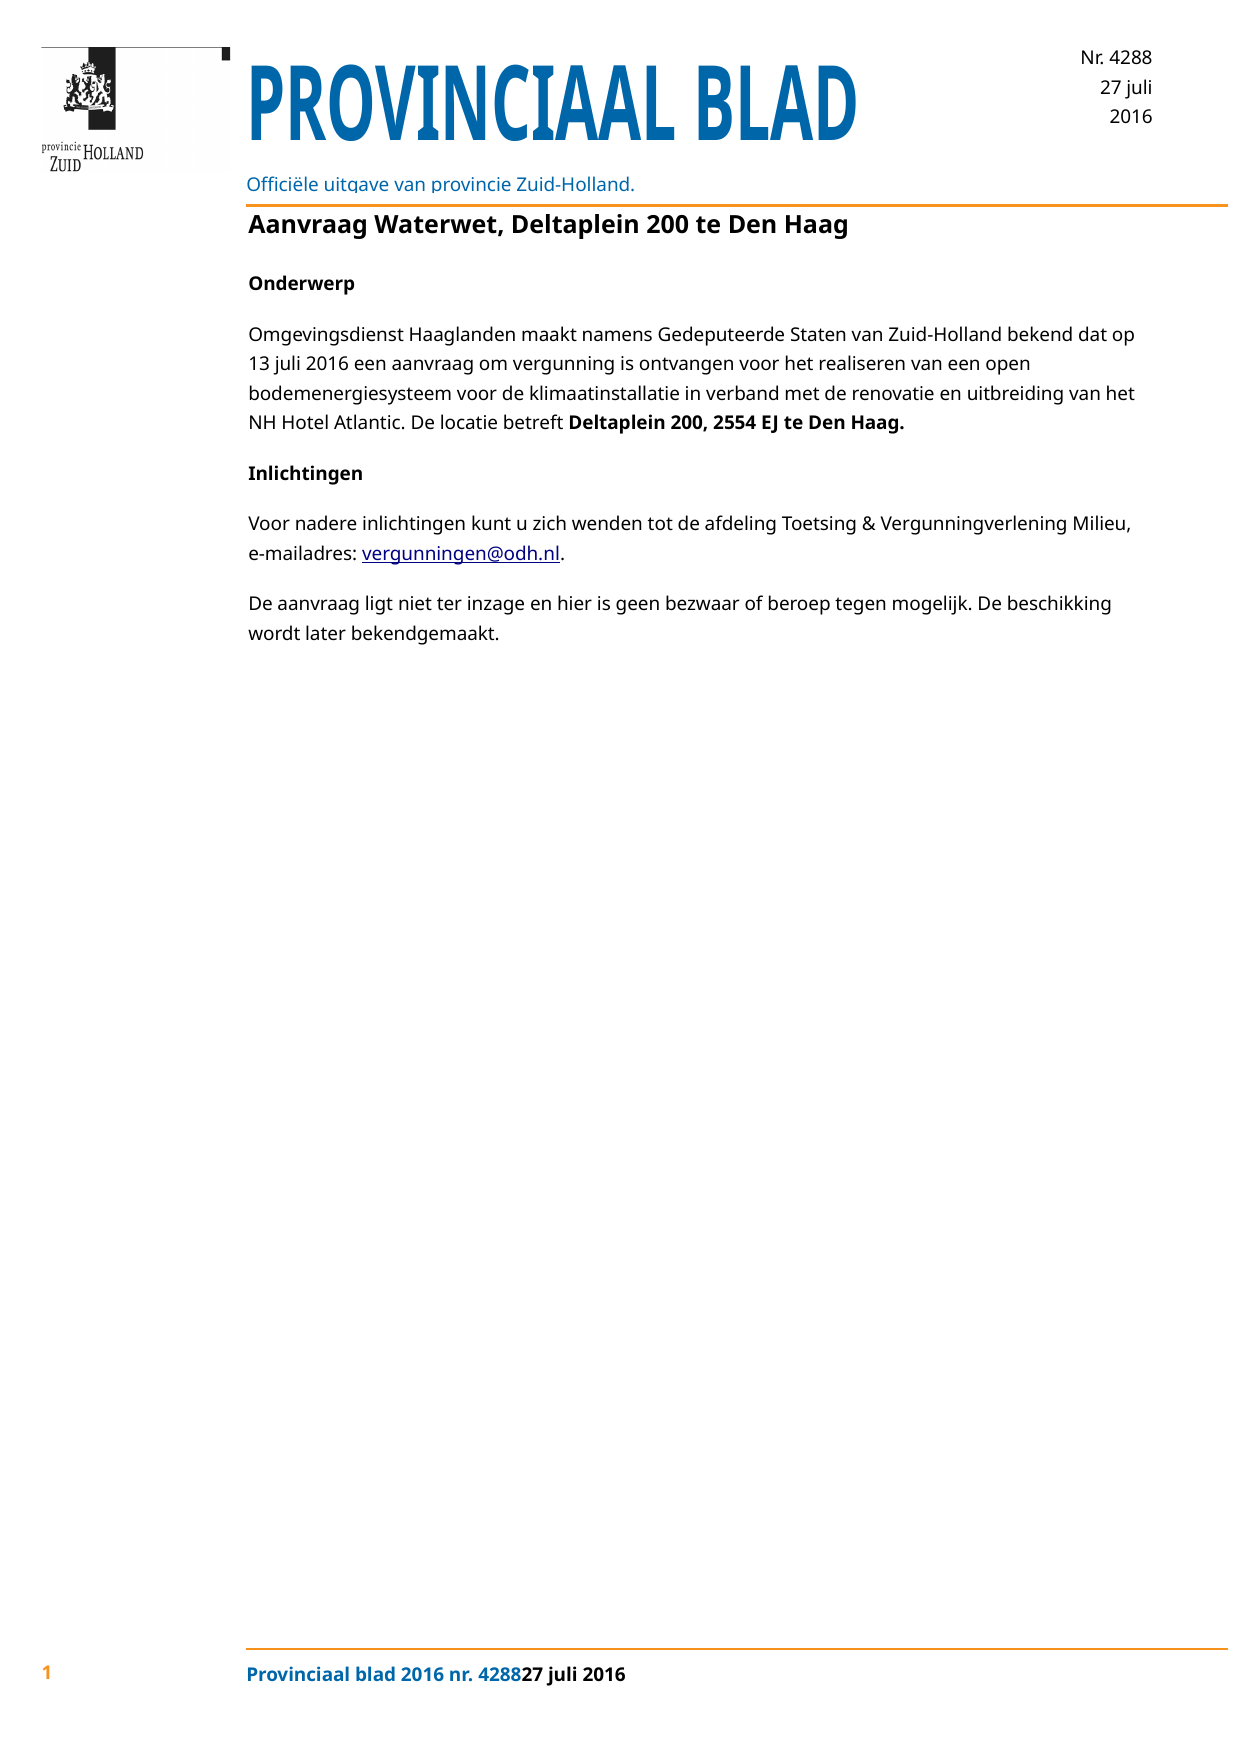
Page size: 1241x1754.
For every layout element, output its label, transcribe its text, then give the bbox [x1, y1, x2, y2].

text Omgevingsdienst Haaglanden maakt namens Gedeputeerde Staten van Zuid-Holland bekend dat op 13 juli 2016 een aanvraag om vergunning is ontvangen voor het realiseren van een open bodemenergiesysteem voor de klimaatinstallatie in verband met de renovatie en uitbreiding van het NH Hotel Atlantic. De locatie betreft Deltaplein 200, 2554 EJ te Den Haag. [248, 321, 1152, 435]
text Onderwerp [248, 270, 1152, 296]
text De aanvraag ligt niet ter inzage en hier is geen bezwaar of beroep tegen mogelijk. De beschikking wordt later bekendgemaakt. [248, 590, 1152, 646]
picture [41, 47, 231, 172]
text Aanvraag Waterwet, Deltaplein 200 te Den Haag [248, 207, 1152, 241]
text Voor nadere inlichtingen kunt u zich wenden tot de afdeling Toetsing & Vergunningverlening Milieu, e-mailadres: vergunningen@odh.nl. [248, 510, 1152, 566]
text Inlichtingen [248, 460, 1152, 486]
